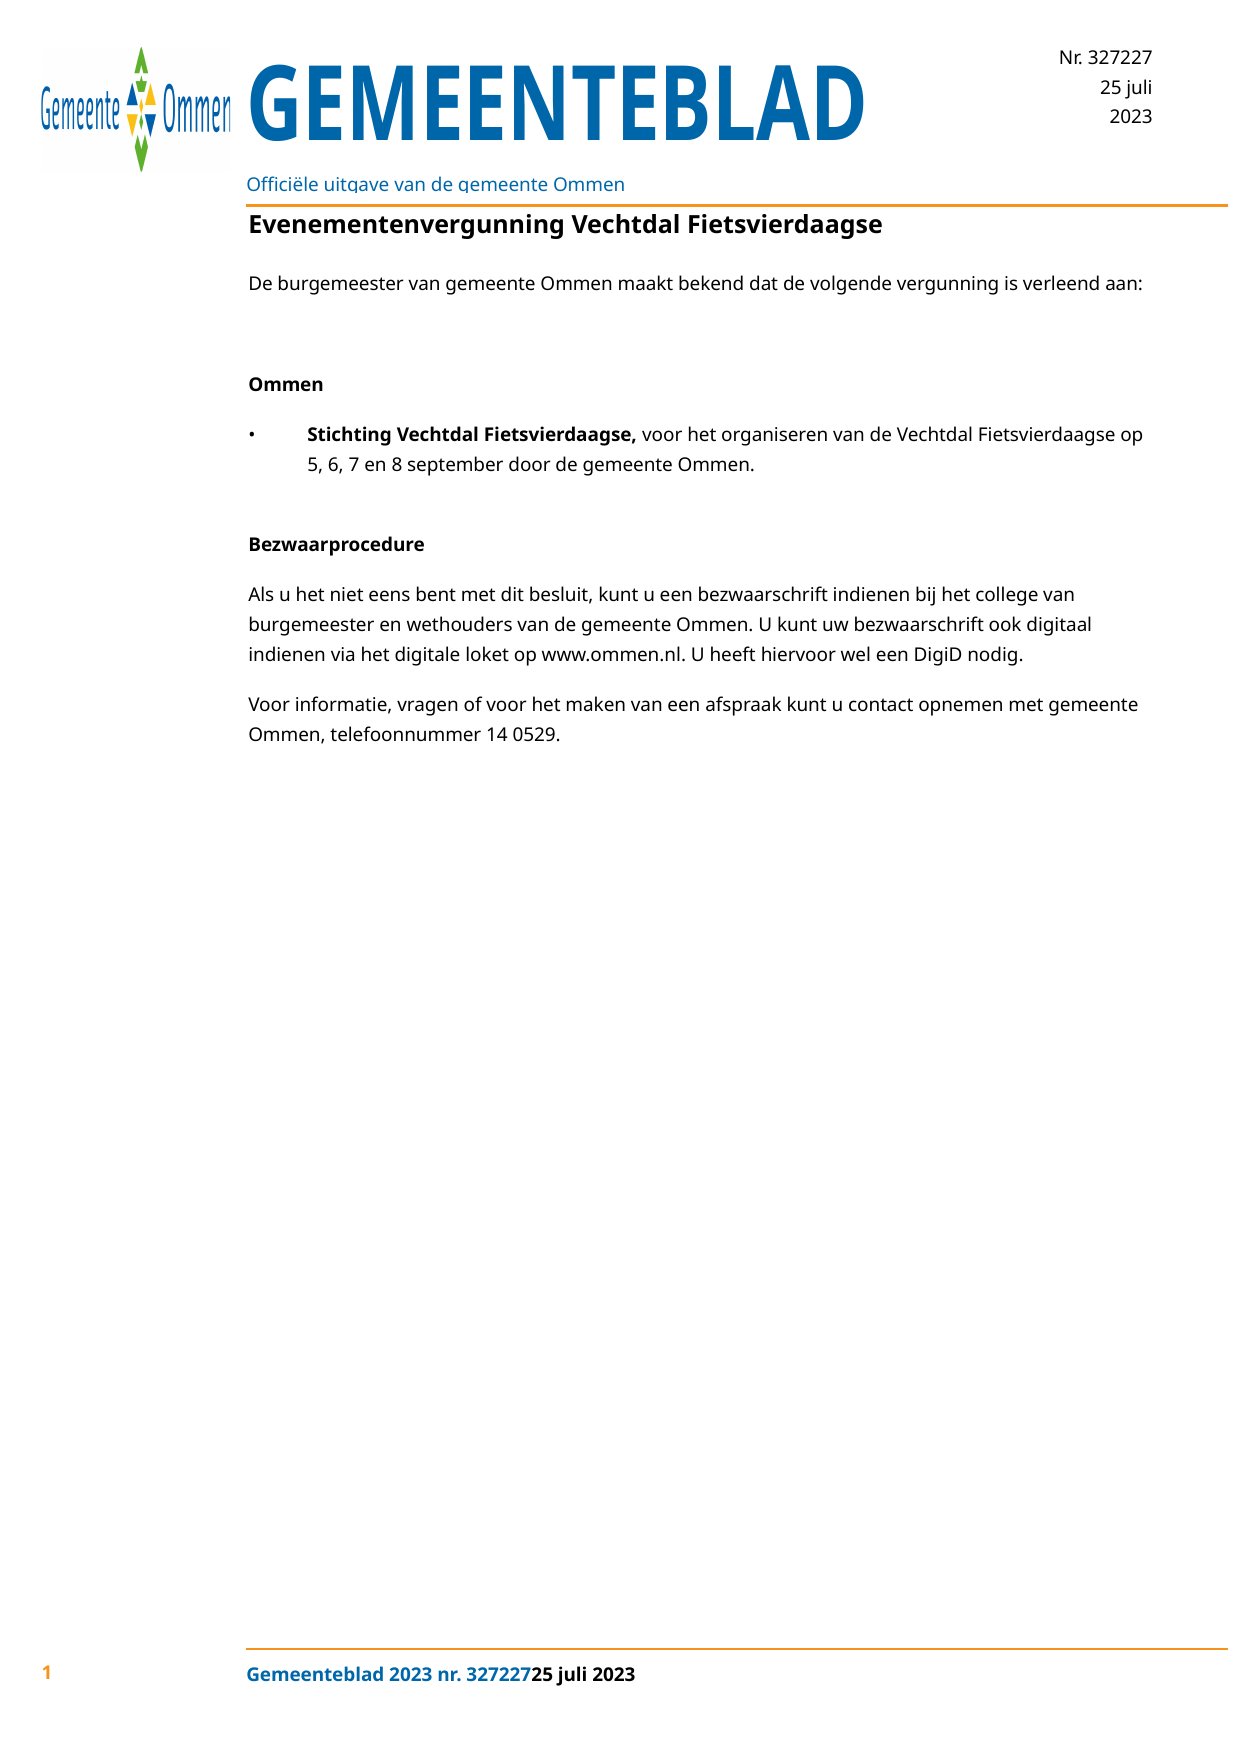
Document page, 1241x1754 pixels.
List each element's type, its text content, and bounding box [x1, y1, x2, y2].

text Ommen [248, 371, 1152, 397]
text Bezwaarprocedure [248, 531, 1152, 557]
text De burgemeester van gemeente Ommen maakt bekend dat de volgende vergunning is verleend aan: [248, 270, 1152, 296]
text Evenementenvergunning Vechtdal Fietsvierdaagse [248, 207, 1152, 241]
text Als u het niet eens bent met dit besluit, kunt u een bezwaarschrift indienen bij het college van burgemeester en wethouders van de gemeente Ommen. U kunt uw bezwaarschrift ook digitaal indienen via het digitale loket op www.ommen.nl. U heeft hiervoor wel een DigiD nodig. [248, 582, 1152, 666]
picture [41, 47, 231, 172]
text Voor informatie, vragen of voor het maken van een afspraak kunt u contact opnemen met gemeente Ommen, telefoonnummer 14 0529. [248, 691, 1152, 746]
list Stichting Vechtdal Fietsvierdaagse, voor het organiseren van de Vechtdal Fietsvierdaagse op 5, 6, 7 en 8 september door de gemeente Ommen. [248, 422, 1152, 477]
